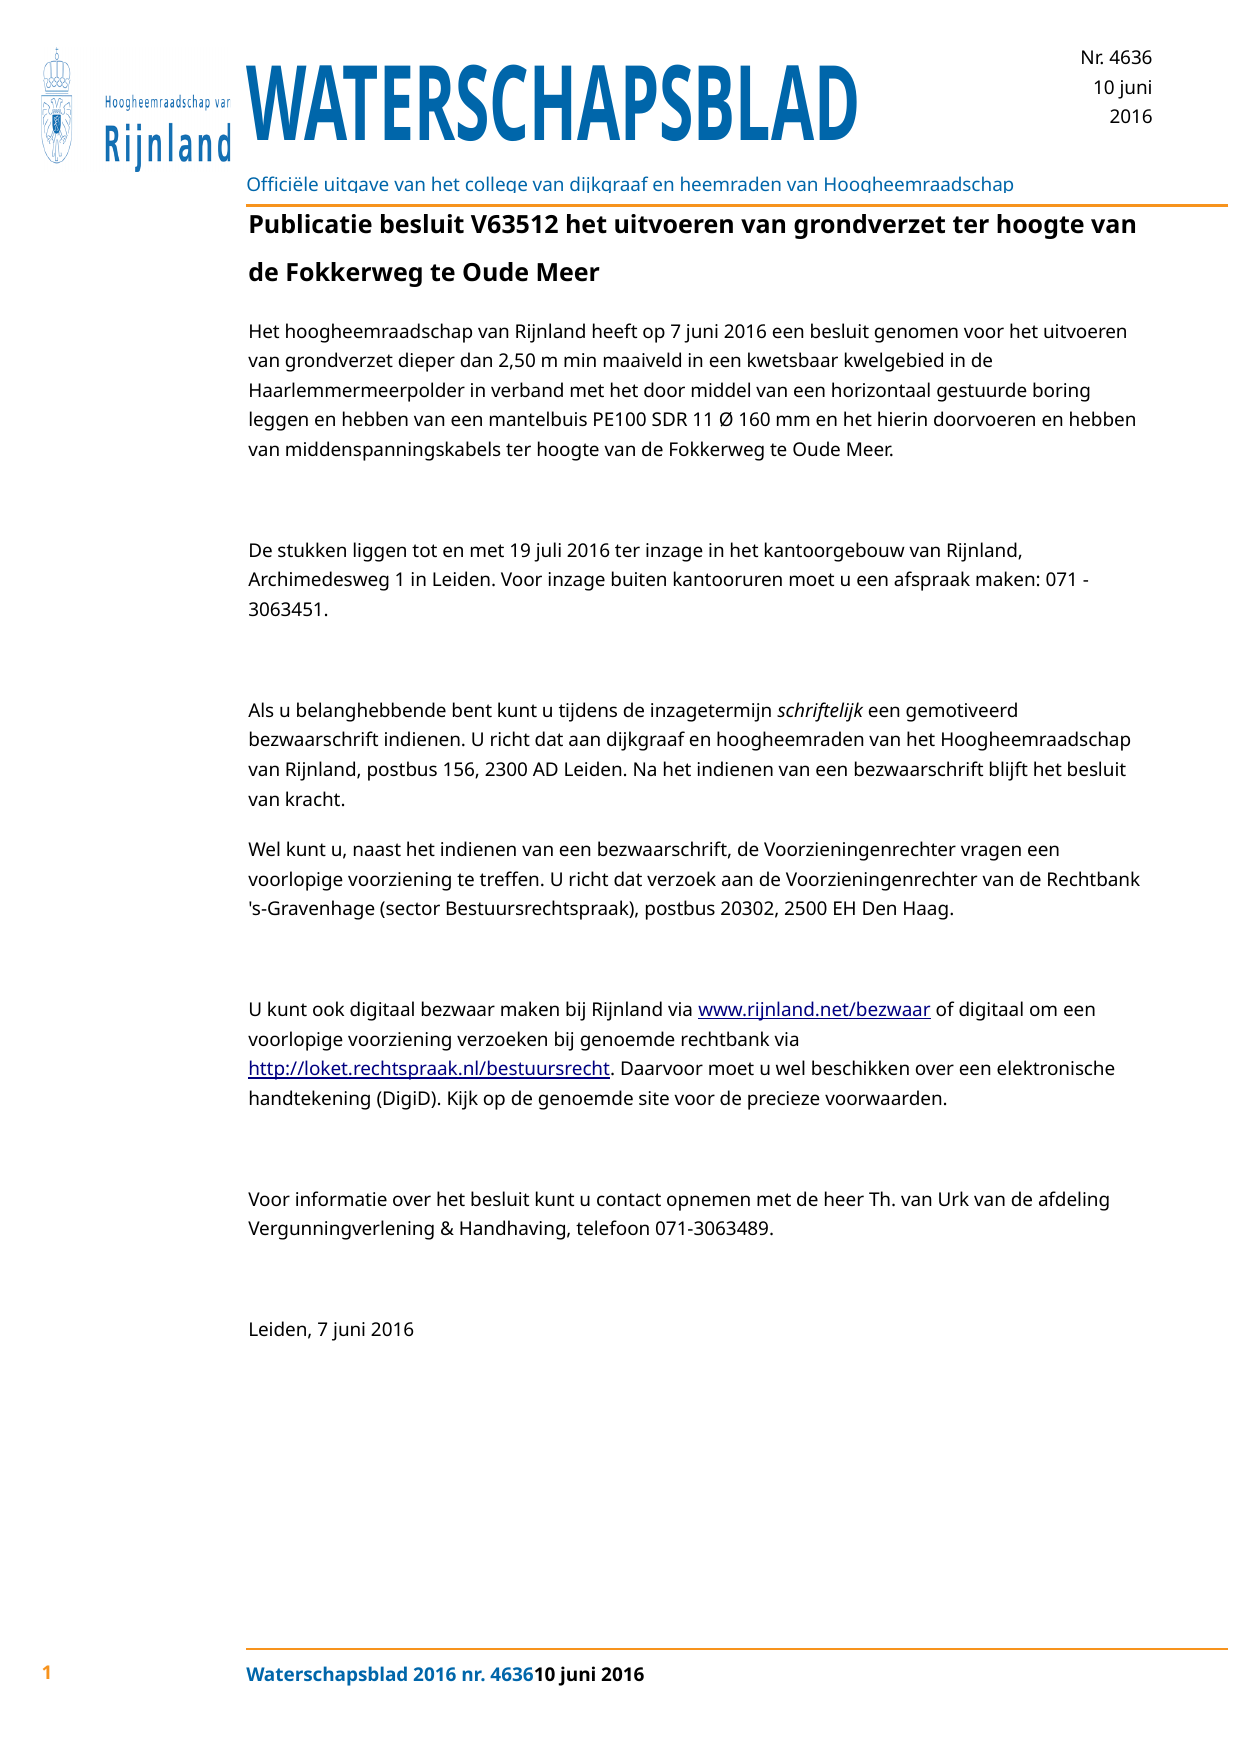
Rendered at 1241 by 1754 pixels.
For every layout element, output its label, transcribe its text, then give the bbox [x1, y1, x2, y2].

text Wel kunt u, naast het indienen van een bezwaarschrift, de Voorzieningenrechter vragen een voorlopige voorziening te treffen. U richt dat verzoek aan de Voorzieningenrechter van de Rechtbank 's-Gravenhage (sector Bestuursrechtspraak), postbus 20302, 2500 EH Den Haag. [248, 836, 1152, 921]
text Publicatie besluit V63512 het uitvoeren van grondverzet ter hoogte van de Fokkerweg te Oude Meer [248, 207, 1152, 288]
text Het hoogheemraadschap van Rijnland heeft op 7 juni 2016 een besluit genomen voor het uitvoeren van grondverzet dieper dan 2,50 m min maaiveld in een kwetsbaar kwelgebied in de Haarlemmermeerpolder in verband met het door middel van een horizontaal gestuurde boring leggen en hebben van een mantelbuis PE100 SDR 11 Ø 160 mm en het hierin doorvoeren en hebben van middenspanningskabels ter hoogte van de Fokkerweg te Oude Meer. [248, 318, 1152, 462]
picture [41, 47, 231, 172]
text Als u belanghebbende bent kunt u tijdens de inzagetermijn schriftelijk een gemotiveerd bezwaarschrift indienen. U richt dat aan dijkgraaf en hoogheemraden van het Hoogheemraadschap van Rijnland, postbus 156, 2300 AD Leiden. Na het indienen van een bezwaarschrift blijft het besluit van kracht. [248, 697, 1152, 812]
text Voor informatie over het besluit kunt u contact opnemen met de heer Th. van Urk van de afdeling Vergunningverlening & Handhaving, telefoon 071-3063489. [248, 1186, 1152, 1241]
text Leiden, 7 juni 2016 [248, 1316, 1152, 1342]
text U kunt ook digitaal bezwaar maken bij Rijnland via www.rijnland.net/bezwaar of digitaal om een voorlopige voorziening verzoeken bij genoemde rechtbank via http://loket.rechtspraak.nl/bestuursrecht. Daarvoor moet u wel beschikken over een elektronische handtekening (DigiD). Kijk op de genoemde site voor de precieze voorwaarden. [248, 996, 1152, 1111]
text De stukken liggen tot en met 19 juli 2016 ter inzage in het kantoorgebouw van Rijnland, Archimedesweg 1 in Leiden. Voor inzage buiten kantooruren moet u een afspraak maken: 071 - 3063451. [248, 537, 1152, 622]
